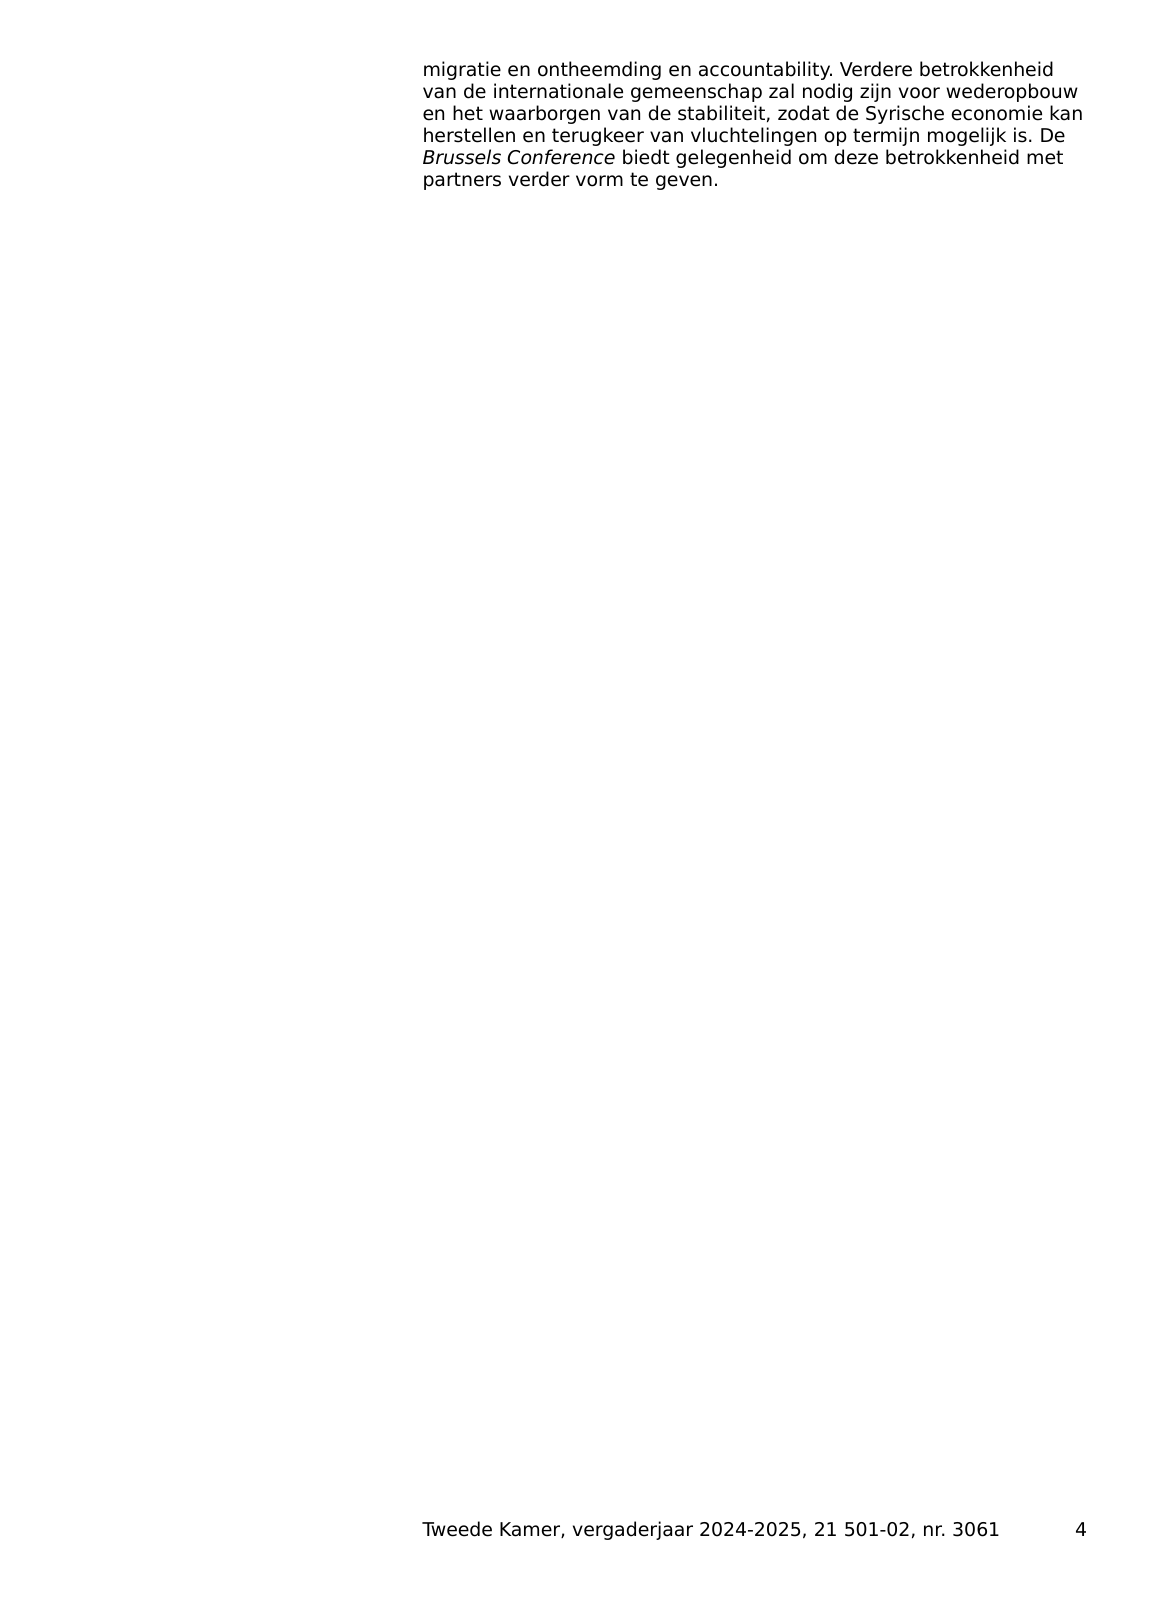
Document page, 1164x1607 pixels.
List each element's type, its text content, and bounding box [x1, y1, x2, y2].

text migratie en ontheemding en accountability. Verdere betrokkenheid van de internationale gemeenschap zal nodig zijn voor wederopbouw en het waarborgen van de stabiliteit, zodat de Syrische economie kan herstellen en terugkeer van vluchtelingen op termijn mogelijk is. De Brussels Conference biedt gelegenheid om deze betrokkenheid met partners verder vorm te geven. [422, 59, 1087, 191]
